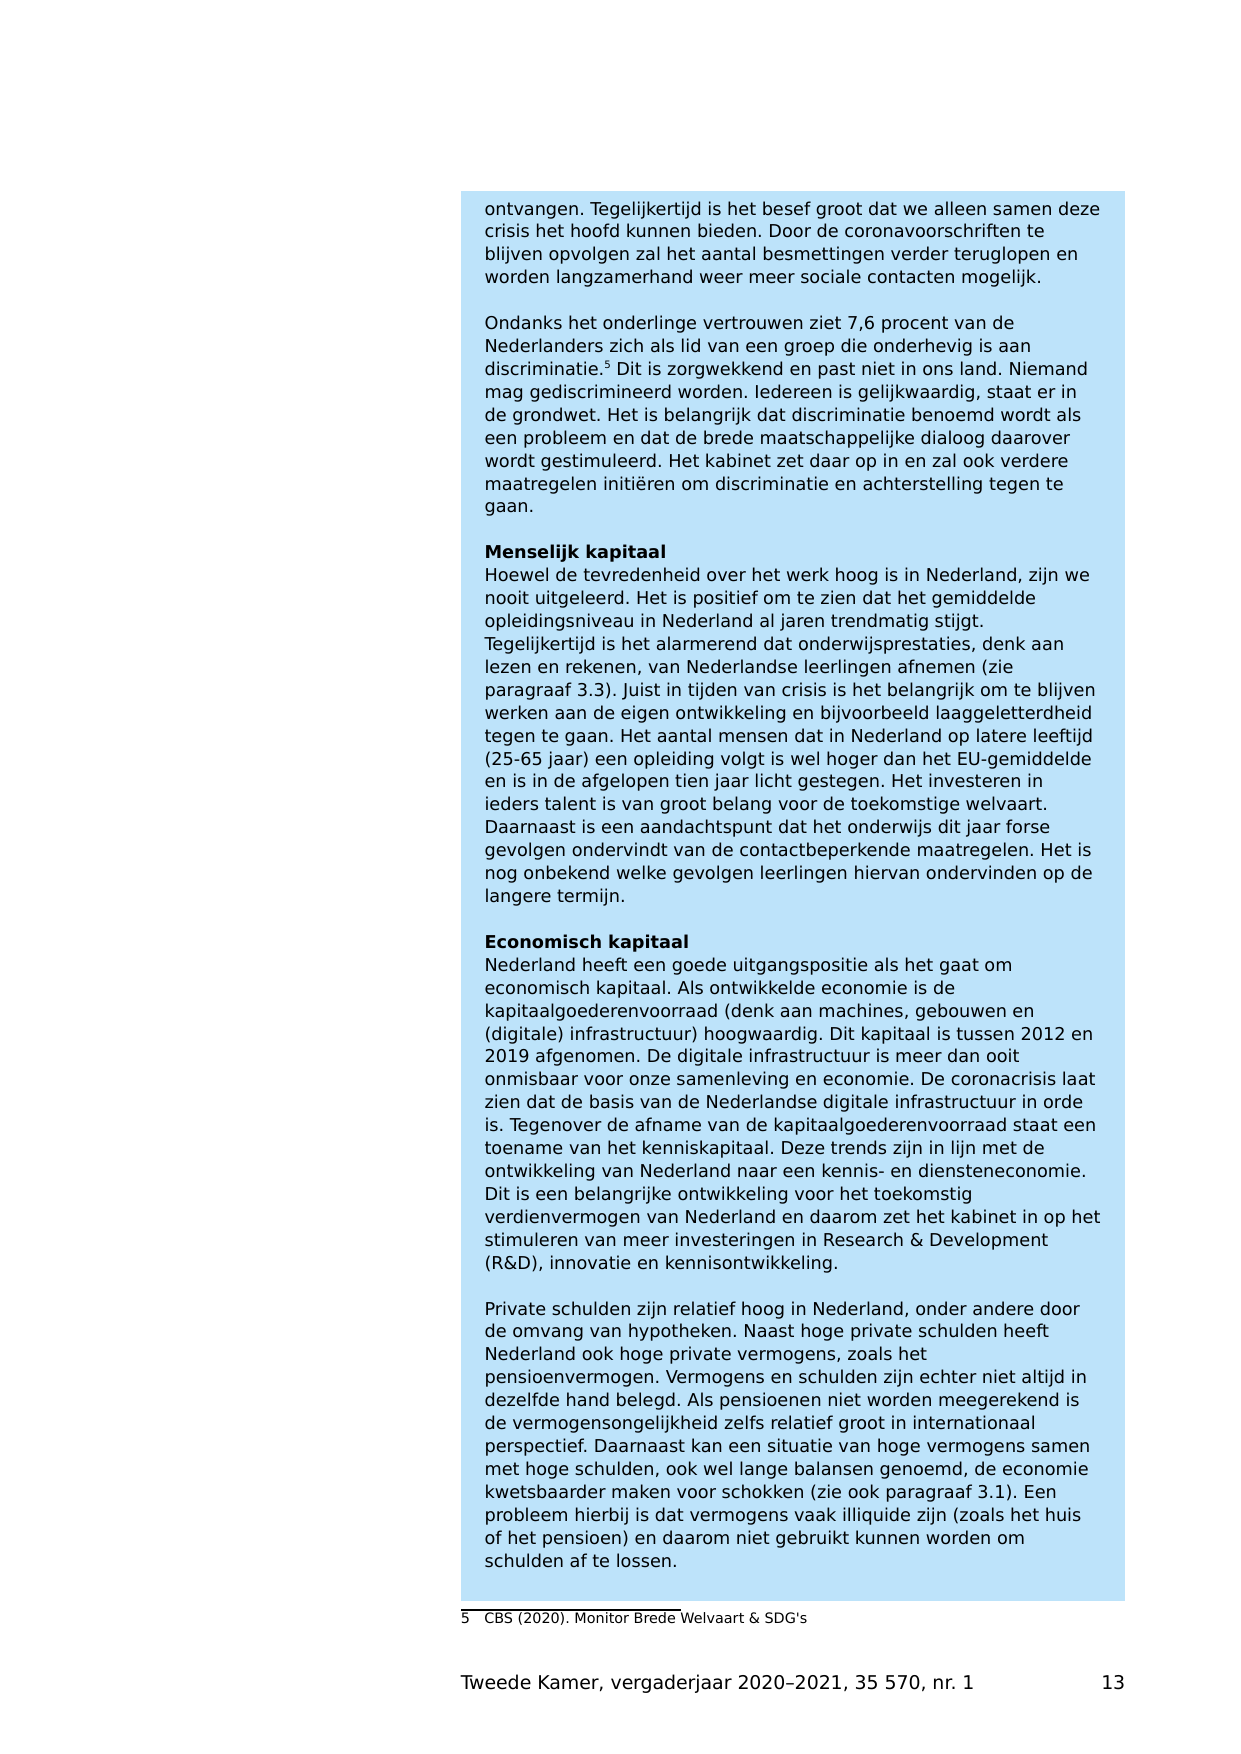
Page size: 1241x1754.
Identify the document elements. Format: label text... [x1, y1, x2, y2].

table_header ontvangen. Tegelijkertijd is het besef groot dat we alleen samen deze crisis het hoofd kunnen bieden. Door de coronavoorschriften te blijven opvolgen zal het aantal besmettingen verder teruglopen en worden langzamerhand weer meer sociale contacten mogelijk. Ondanks het onderlinge vertrouwen ziet 7,6 procent van de Nederlanders zich als lid van een groep die onderhevig is aan discriminatie. Dit is zorgwekkend en past niet in ons land. Niemand mag gediscrimineerd worden. Iedereen is gelijkwaardig, staat er in de grondwet. Het is belangrijk dat discriminatie benoemd wordt als een probleem en dat de brede maatschappelijke dialoog daarover wordt gestimuleerd. Het kabinet zet daar op in en zal ook verdere maatregelen initiëren om discriminatie en achterstelling tegen te gaan. Menselijk kapitaal Hoewel de tevredenheid over het werk hoog is in Nederland, zijn we nooit uitgeleerd. Het is positief om te zien dat het gemiddelde opleidingsniveau in Nederland al jaren trendmatig stijgt. Tegelijkertijd is het alarmerend dat onderwijsprestaties, denk aan lezen en rekenen, van Nederlandse leerlingen afnemen (zie paragraaf 3.3). Juist in tijden van crisis is het belangrijk om te blijven werken aan de eigen ontwikkeling en bijvoorbeeld laaggeletterdheid tegen te gaan. Het aantal mensen dat in Nederland op latere leeftijd (25-65 jaar) een opleiding volgt is wel hoger dan het EU-gemiddelde en is in de afgelopen tien jaar licht gestegen. Het investeren in ieders talent is van groot belang voor de toekomstige welvaart. Daarnaast is een aandachtspunt dat het onderwijs dit jaar forse gevolgen ondervindt van de contactbeperkende maatregelen. Het is nog onbekend welke gevolgen leerlingen hiervan ondervinden op de langere termijn. Economisch kapitaal Nederland heeft een goede uitgangspositie als het gaat om economisch kapitaal. Als ontwikkelde economie is de kapitaalgoederenvoorraad (denk aan machines, gebouwen en (digitale) infrastructuur) hoogwaardig. Dit kapitaal is tussen 2012 en 2019 afgenomen. De digitale infrastructuur is meer dan ooit onmisbaar voor onze samenleving en economie. De coronacrisis laat zien dat de basis van de Nederlandse digitale infrastructuur in orde is. Tegenover de afname van de kapitaalgoederenvoorraad staat een toename van het kenniskapitaal. Deze trends zijn in lijn met de ontwikkeling van Nederland naar een kennis- en diensteneconomie. Dit is een belangrijke ontwikkeling voor het toekomstig verdienvermogen van Nederland en daarom zet het kabinet in op het stimuleren van meer investeringen in Research & Development (R&D), innovatie en kennisontwikkeling. Private schulden zijn relatief hoog in Nederland, onder andere door de omvang van hypotheken. Naast hoge private schulden heeft Nederland ook hoge private vermogens, zoals het pensioenvermogen. Vermogens en schulden zijn echter niet altijd in dezelfde hand belegd. Als pensioenen niet worden meegerekend is de vermogensongelijkheid zelfs relatief groot in internationaal perspectief. Daarnaast kan een situatie van hoge vermogens samen met hoge schulden, ook wel lange balansen genoemd, de economie kwetsbaarder maken voor schokken (zie ook paragraaf 3.1). Een probleem hierbij is dat vermogens vaak illiquide zijn (zoals het huis of het pensioen) en daarom niet gebruikt kunnen worden om schulden af te lossen. [461, 191, 1125, 1601]
